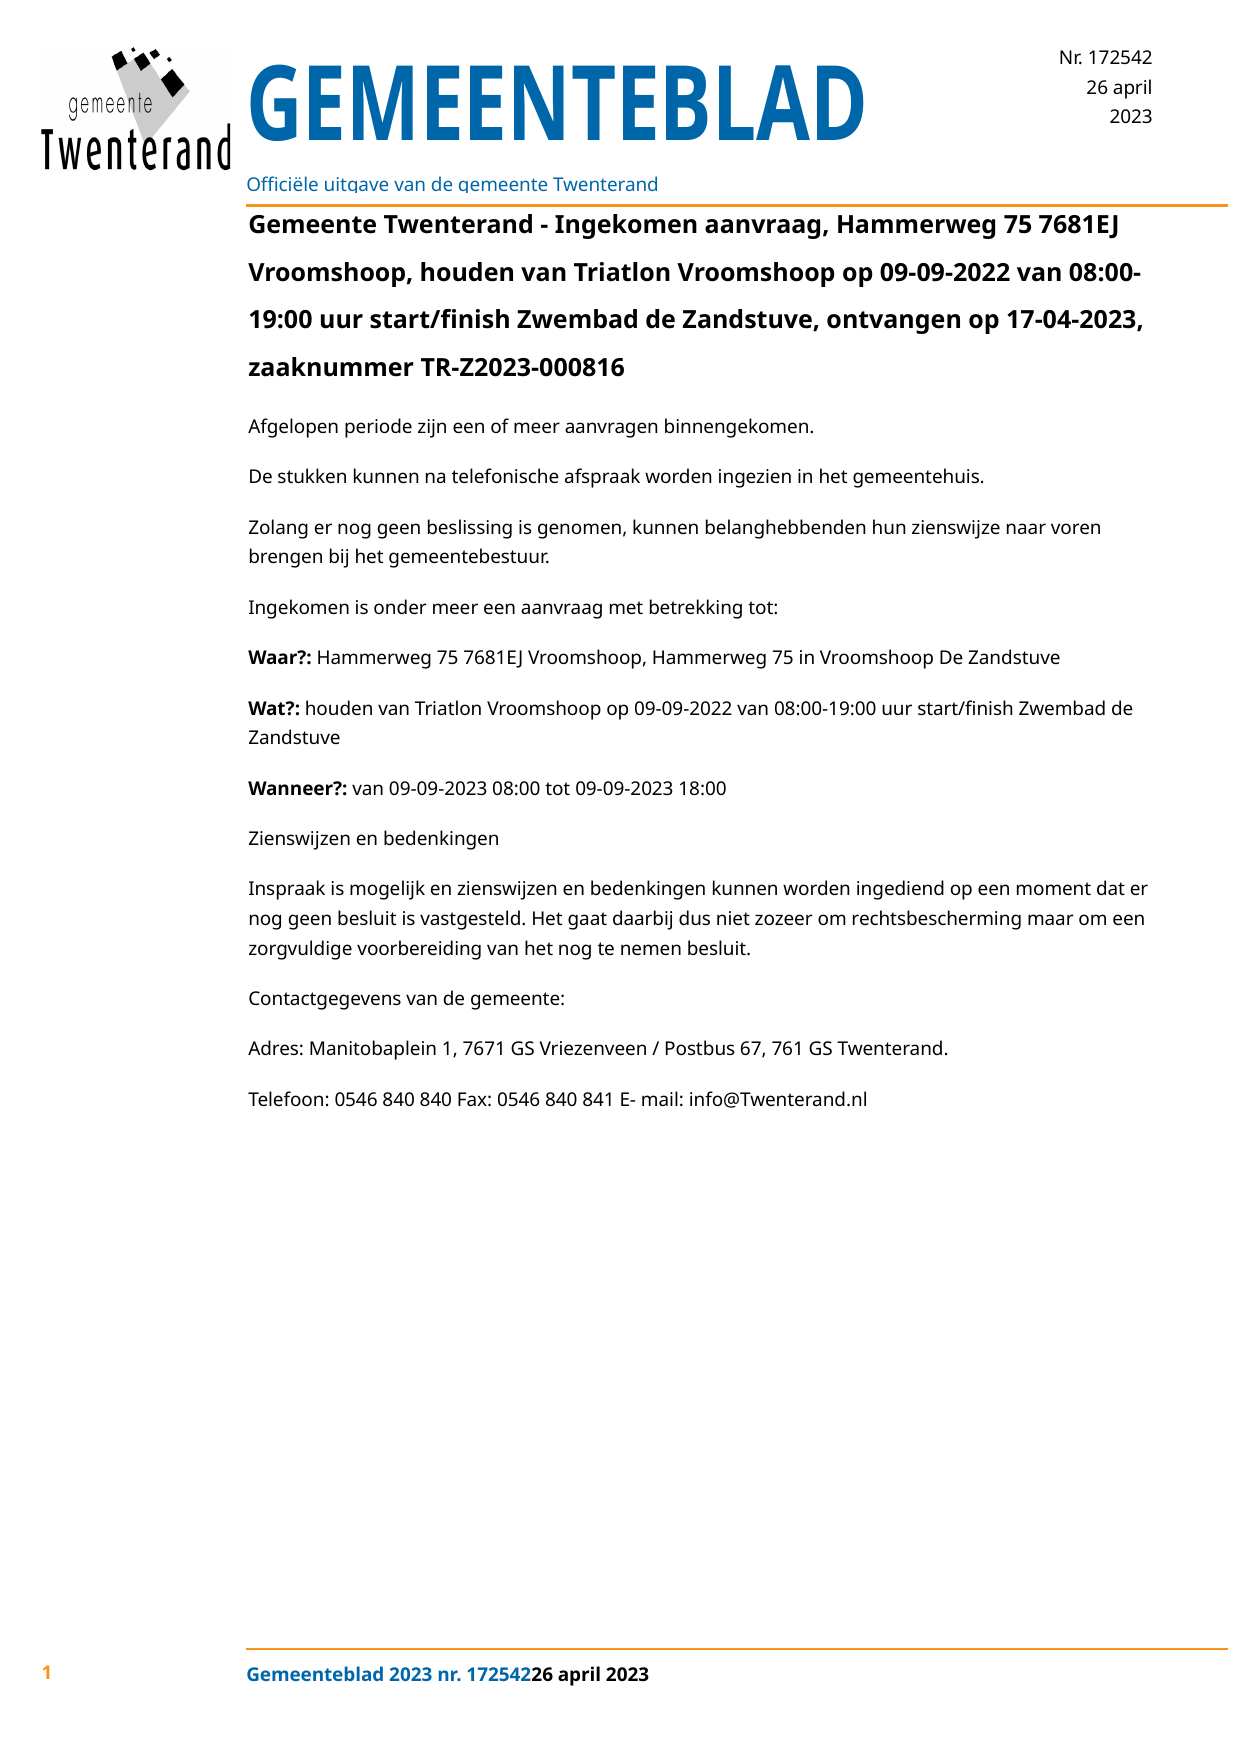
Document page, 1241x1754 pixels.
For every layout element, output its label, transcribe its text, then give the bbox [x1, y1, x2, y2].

text Telefoon: 0546 840 840 Fax: 0546 840 841 E- mail: info@Twenterand.nl [248, 1086, 1152, 1112]
text Adres: Manitobaplein 1, 7671 GS Vriezenveen / Postbus 67, 761 GS Twenterand. [248, 1036, 1152, 1061]
text Wat?: houden van Triatlon Vroomshoop op 09-09-2022 van 08:00-19:00 uur start/finish Zwembad de Zandstuve [248, 695, 1152, 750]
text Contactgegevens van de gemeente: [248, 985, 1152, 1011]
text Gemeente Twenterand - Ingekomen aanvraag, Hammerweg 75 7681EJ Vroomshoop, houden van Triatlon Vroomshoop op 09-09-2022 van 08:00-19:00 uur start/finish Zwembad de Zandstuve, ontvangen op 17-04-2023, zaaknummer TR-Z2023-000816 [248, 207, 1152, 384]
text Zienswijzen en bedenkingen [248, 825, 1152, 851]
text De stukken kunnen na telefonische afspraak worden ingezien in het gemeentehuis. [248, 463, 1152, 489]
text Zolang er nog geen beslissing is genomen, kunnen belanghebbenden hun zienswijze naar voren brengen bij het gemeentebestuur. [248, 514, 1152, 569]
text Afgelopen periode zijn een of meer aanvragen binnengekomen. [248, 413, 1152, 439]
text Ingekomen is onder meer een aanvraag met betrekking tot: [248, 594, 1152, 620]
text Waar?: Hammerweg 75 7681EJ Vroomshoop, Hammerweg 75 in Vroomshoop De Zandstuve [248, 644, 1152, 670]
picture [41, 47, 231, 172]
text Inspraak is mogelijk en zienswijzen en bedenkingen kunnen worden ingediend op een moment dat er nog geen besluit is vastgesteld. Het gaat daarbij dus niet zozeer om rechtsbescherming maar om een zorgvuldige voorbereiding van het nog te nemen besluit. [248, 876, 1152, 961]
text Wanneer?: van 09-09-2023 08:00 tot 09-09-2023 18:00 [248, 775, 1152, 801]
